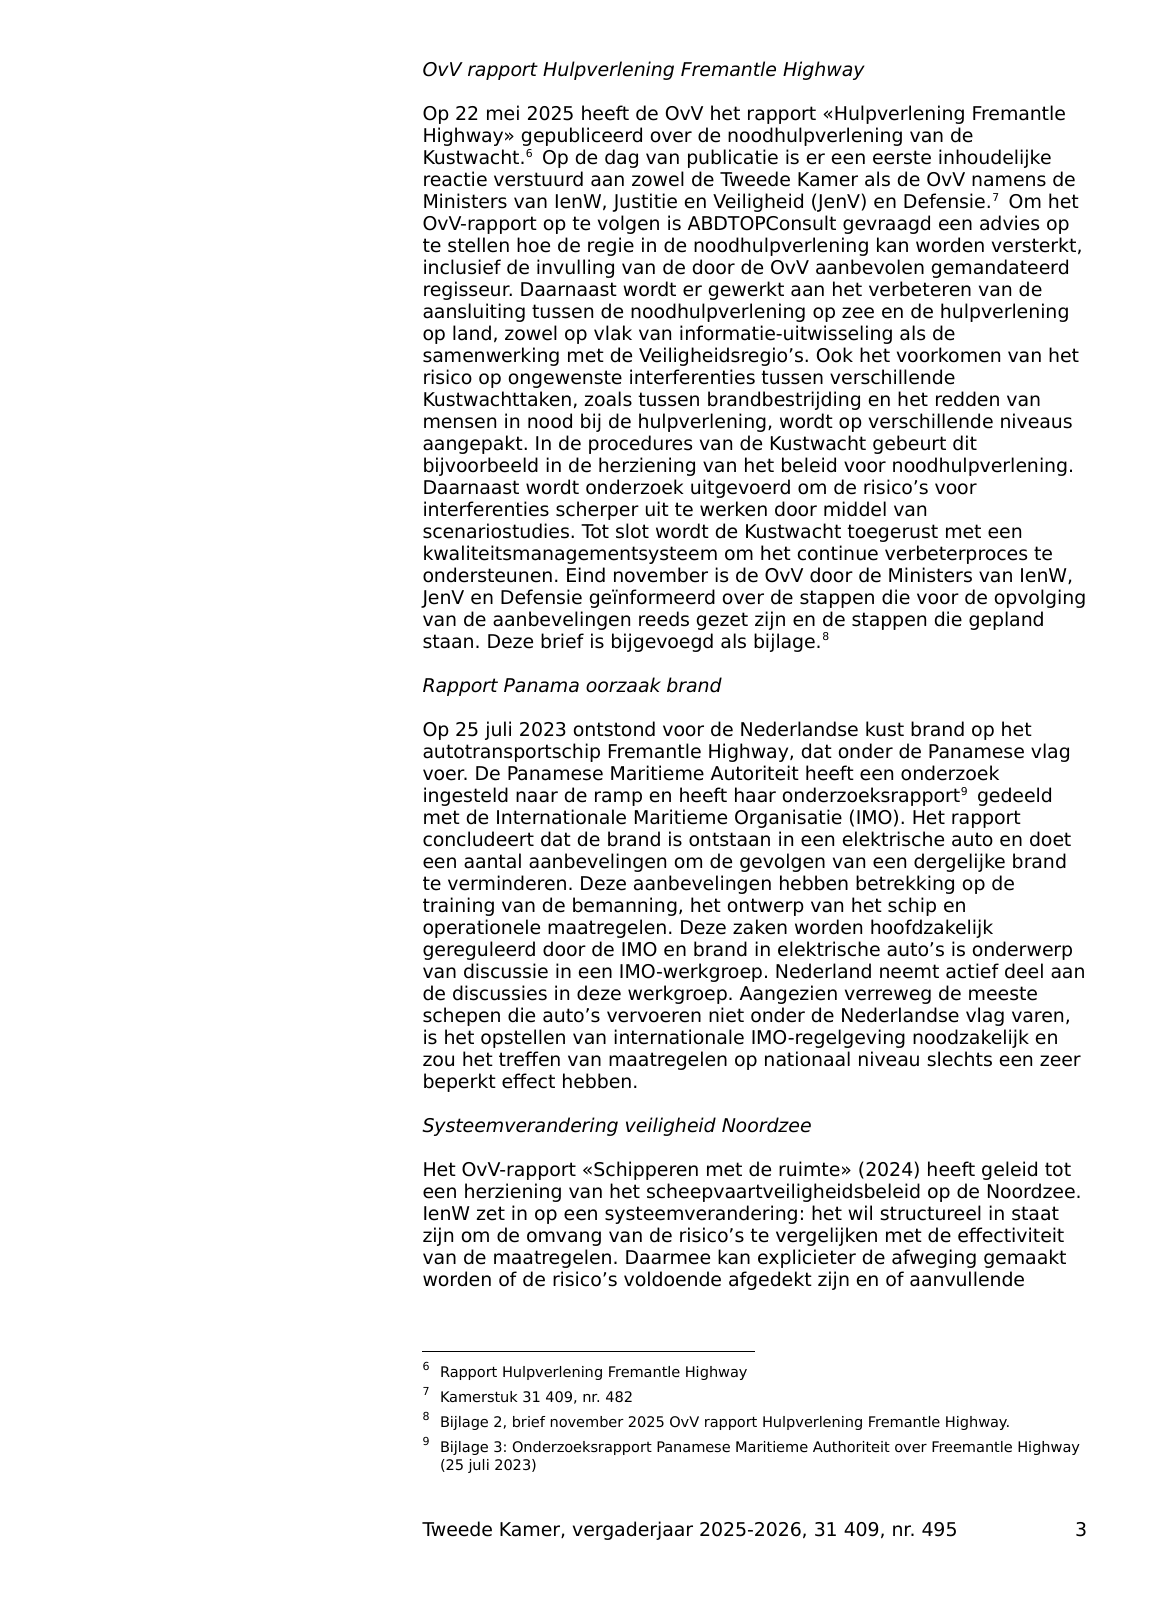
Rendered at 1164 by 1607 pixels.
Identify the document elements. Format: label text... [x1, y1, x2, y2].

text Bijlage 2, brief november 2025 OvV rapport Hulpverlening Fremantle Highway. [422, 1410, 1087, 1432]
text Op 25 juli 2023 ontstond voor de Nederlandse kust brand op het autotransportschip Fremantle Highway, dat onder de Panamese vlag voer. De Panamese Maritieme Autoriteit heeft een onderzoek ingesteld naar de ramp en heeft haar onderzoeksrapport gedeeld met de Internationale Maritieme Organisatie (IMO). Het rapport concludeert dat de brand is ontstaan in een elektrische auto en doet een aantal aanbevelingen om de gevolgen van een dergelijke brand te verminderen. Deze aanbevelingen hebben betrekking op de training van de bemanning, het ontwerp van het schip en operationele maatregelen. Deze zaken worden hoofdzakelijk gereguleerd door de IMO en brand in elektrische auto’s is onderwerp van discussie in een IMO-werkgroep. Nederland neemt actief deel aan de discussies in deze werkgroep. Aangezien verreweg de meeste schepen die auto’s vervoeren niet onder de Nederlandse vlag varen, is het opstellen van internationale IMO-regelgeving noodzakelijk en zou het treffen van maatregelen op nationaal niveau slechts een zeer beperkt effect hebben. [422, 719, 1087, 1093]
text Kamerstuk 31 409, nr. 482 [422, 1385, 1087, 1407]
subtitle OvV rapport Hulpverlening Fremantle Highway [422, 59, 1087, 81]
text Op 22 mei 2025 heeft de OvV het rapport «Hulpverlening Fremantle Highway» gepubliceerd over de noodhulpverlening van de Kustwacht. Op de dag van publicatie is er een eerste inhoudelijke reactie verstuurd aan zowel de Tweede Kamer als de OvV namens de Ministers van IenW, Justitie en Veiligheid (JenV) en Defensie. Om het OvV-rapport op te volgen is ABDTOPConsult gevraagd een advies op te stellen hoe de regie in de noodhulpverlening kan worden versterkt, inclusief de invulling van de door de OvV aanbevolen gemandateerd regisseur. Daarnaast wordt er gewerkt aan het verbeteren van de aansluiting tussen de noodhulpverlening op zee en de hulpverlening op land, zowel op vlak van informatie-uitwisseling als de samenwerking met de Veiligheidsregio’s. Ook het voorkomen van het risico op ongewenste interferenties tussen verschillende Kustwachttaken, zoals tussen brandbestrijding en het redden van mensen in nood bij de hulpverlening, wordt op verschillende niveaus aangepakt. In de procedures van de Kustwacht gebeurt dit bijvoorbeeld in de herziening van het beleid voor noodhulpverlening. Daarnaast wordt onderzoek uitgevoerd om de risico’s voor interferenties scherper uit te werken door middel van scenariostudies. Tot slot wordt de Kustwacht toegerust met een kwaliteitsmanagementsysteem om het continue verbeterproces te ondersteunen. Eind november is de OvV door de Ministers van IenW, JenV en Defensie geïnformeerd over de stappen die voor de opvolging van de aanbevelingen reeds gezet zijn en de stappen die gepland staan. Deze brief is bijgevoegd als bijlage. [422, 103, 1087, 653]
subtitle Rapport Panama oorzaak brand [422, 675, 1087, 697]
subtitle Systeemverandering veiligheid Noordzee [422, 1115, 1087, 1137]
text Het OvV-rapport «Schipperen met de ruimte» (2024) heeft geleid tot een herziening van het scheepvaartveiligheidsbeleid op de Noordzee. IenW zet in op een systeemverandering: het wil structureel in staat zijn om de omvang van de risico’s te vergelijken met de effectiviteit van de maatregelen. Daarmee kan explicieter de afweging gemaakt worden of de risico’s voldoende afgedekt zijn en of aanvullende [422, 1159, 1087, 1291]
text Bijlage 3: Onderzoeksrapport Panamese Maritieme Authoriteit over Freemantle Highway (25 juli 2023) [422, 1435, 1087, 1474]
text Rapport Hulpverlening Fremantle Highway [422, 1360, 1087, 1382]
